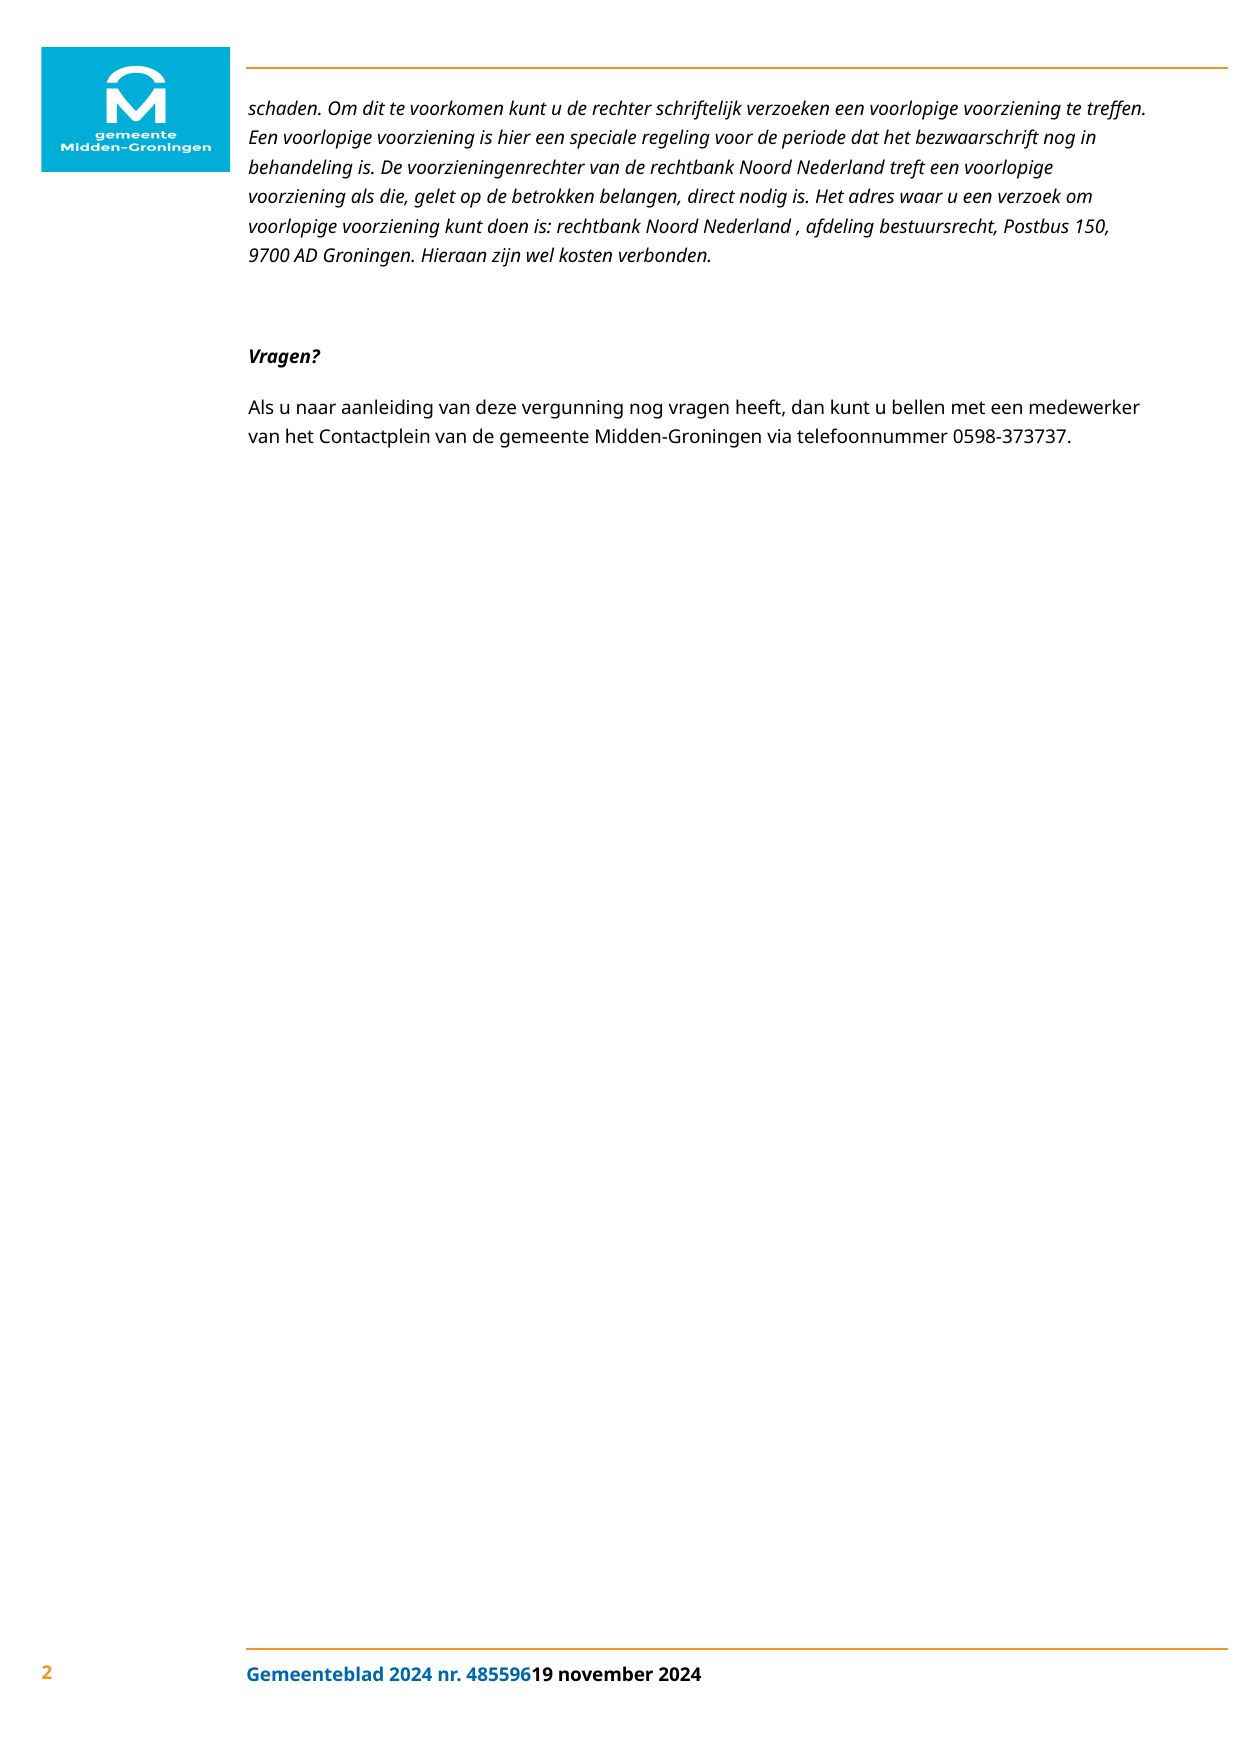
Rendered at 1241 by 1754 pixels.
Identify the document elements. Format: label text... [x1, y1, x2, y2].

picture [107, 89, 165, 122]
picture [108, 66, 164, 82]
text schaden. Om dit te voorkomen kunt u de rechter schriftelijk verzoeken een voorlopige voorziening te treffen. Een voorlopige voorziening is hier een speciale regeling voor de periode dat het bezwaarschrift nog in behandeling is. De voorzieningenrechter van de rechtbank Noord Nederland treft een voorlopige voorziening als die, gelet op de betrokken belangen, direct nodig is. Het adres waar u een verzoek om voorlopige voorziening kunt doen is: rechtbank Noord Nederland , afdeling bestuursrecht, Postbus 150, 9700 AD Groningen. Hieraan zijn wel kosten verbonden. [248, 95, 1152, 268]
text Als u naar aanleiding van deze vergunning nog vragen heeft, dan kunt u bellen met een medewerker van het Contactplein van de gemeente Midden-Groningen via telefoonnummer 0598-373737. [248, 394, 1152, 449]
picture [184, 146, 190, 153]
text Vragen? [248, 343, 1152, 369]
